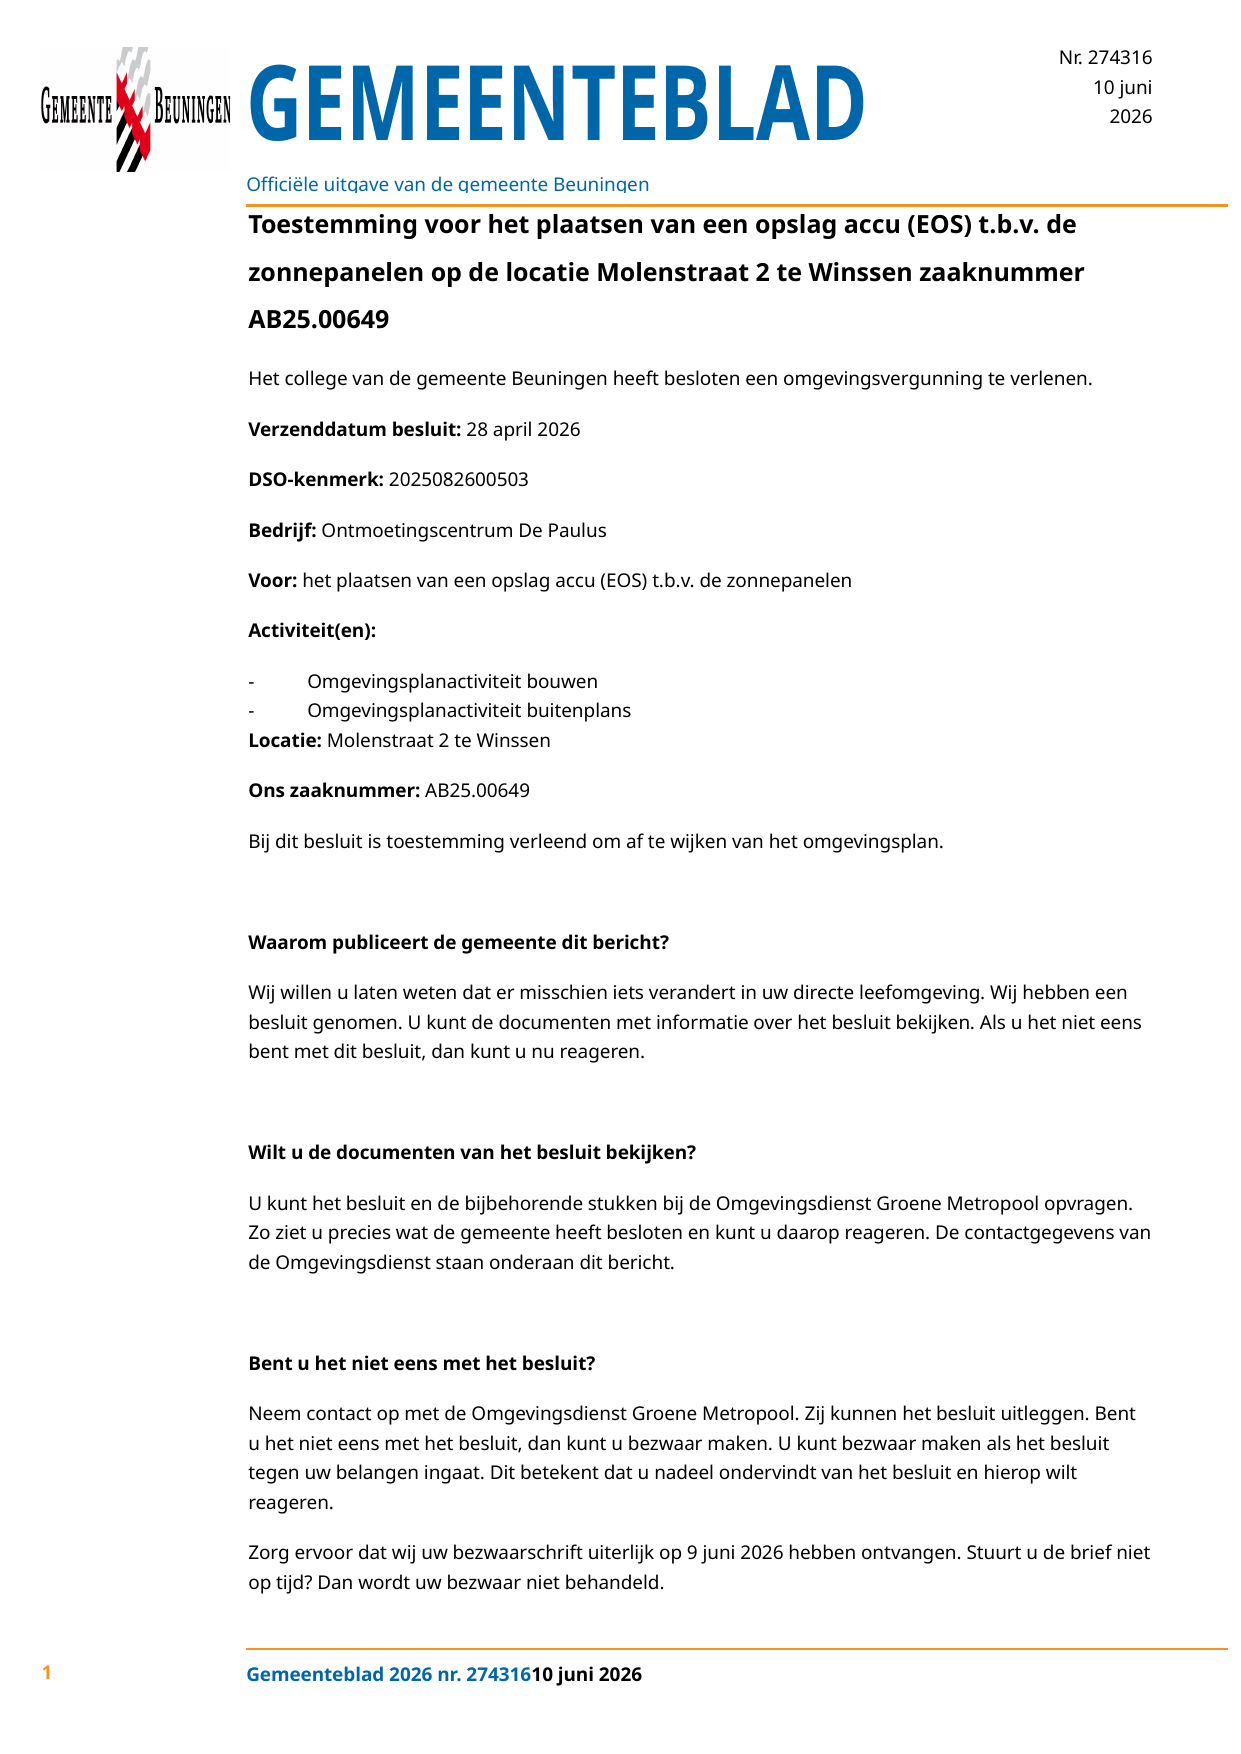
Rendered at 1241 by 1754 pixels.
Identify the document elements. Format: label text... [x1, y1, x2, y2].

text U kunt het besluit en de bijbehorende stukken bij de Omgevingsdienst Groene Metropool opvragen. Zo ziet u precies wat de gemeente heeft besloten en kunt u daarop reageren. De contactgegevens van de Omgevingsdienst staan onderaan dit bericht. [248, 1190, 1152, 1274]
text Wij willen u laten weten dat er misschien iets verandert in uw directe leefomgeving. Wij hebben een besluit genomen. U kunt de documenten met informatie over het besluit bekijken. Als u het niet eens bent met dit besluit, dan kunt u nu reageren. [248, 979, 1152, 1064]
text Zorg ervoor dat wij uw bezwaarschrift uiterlijk op 9 juni 2026 hebben ontvangen. Stuurt u de brief niet op tijd? Dan wordt uw bezwaar niet behandeld. [248, 1539, 1152, 1594]
list Omgevingsplanactiviteit buitenplans [248, 698, 1152, 723]
text Verzenddatum besluit: 28 april 2026 [248, 416, 1152, 442]
text Voor: het plaatsen van een opslag accu (EOS) t.b.v. de zonnepanelen [248, 567, 1152, 593]
text Activiteit(en): [248, 618, 1152, 643]
text Wilt u de documenten van het besluit bekijken? [248, 1139, 1152, 1165]
text Bent u het niet eens met het besluit? [248, 1350, 1152, 1375]
list Omgevingsplanactiviteit bouwen [248, 668, 1152, 694]
text Locatie: Molenstraat 2 te Winssen [248, 727, 1152, 753]
text Het college van de gemeente Beuningen heeft besloten een omgevingsvergunning te verlenen. [248, 366, 1152, 391]
text Bij dit besluit is toestemming verleend om af te wijken van het omgevingsplan. [248, 828, 1152, 854]
text Ons zaaknummer: AB25.00649 [248, 778, 1152, 803]
text Neem contact op met de Omgevingsdienst Groene Metropool. Zij kunnen het besluit uitleggen. Bent u het niet eens met het besluit, dan kunt u bezwaar maken. U kunt bezwaar maken als het besluit tegen uw belangen ingaat. Dit betekent dat u nadeel ondervindt van het besluit en hierop wilt reageren. [248, 1400, 1152, 1514]
text Bedrijf: Ontmoetingscentrum De Paulus [248, 517, 1152, 542]
text Waarom publiceert de gemeente dit bericht? [248, 929, 1152, 954]
picture [41, 47, 231, 172]
text DSO-kenmerk: 2025082600503 [248, 466, 1152, 492]
text Toestemming voor het plaatsen van een opslag accu (EOS) t.b.v. de zonnepanelen op de locatie Molenstraat 2 te Winssen zaaknummer AB25.00649 [248, 207, 1152, 336]
